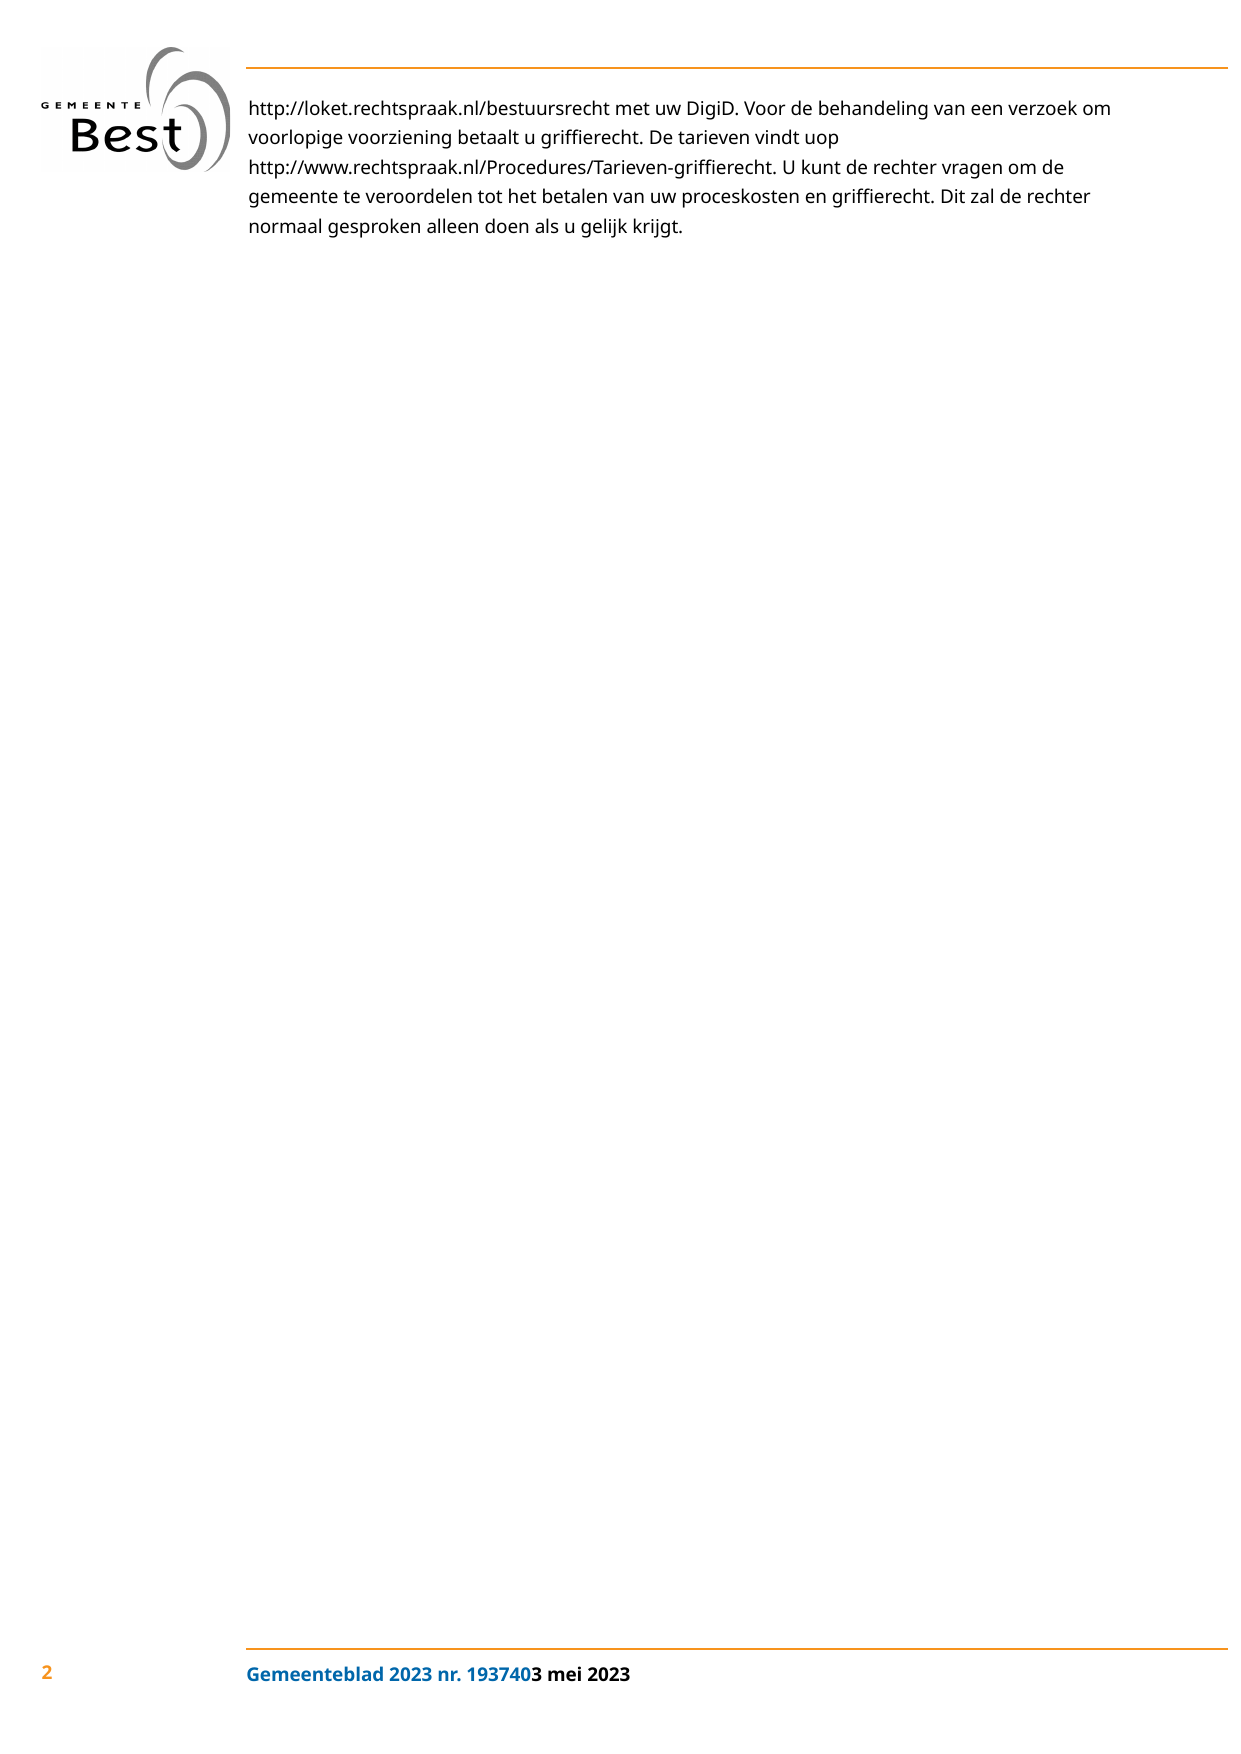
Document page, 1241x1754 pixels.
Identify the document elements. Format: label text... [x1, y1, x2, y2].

picture [41, 47, 231, 172]
text http://loket.rechtspraak.nl/bestuursrecht met uw DigiD. Voor de behandeling van een verzoek om voorlopige voorziening betaalt u griffierecht. De tarieven vindt uop http://www.rechtspraak.nl/Procedures/Tarieven-griffierecht. U kunt de rechter vragen om de gemeente te veroordelen tot het betalen van uw proceskosten en griffierecht. Dit zal de rechter normaal gesproken alleen doen als u gelijk krijgt. [248, 95, 1152, 239]
